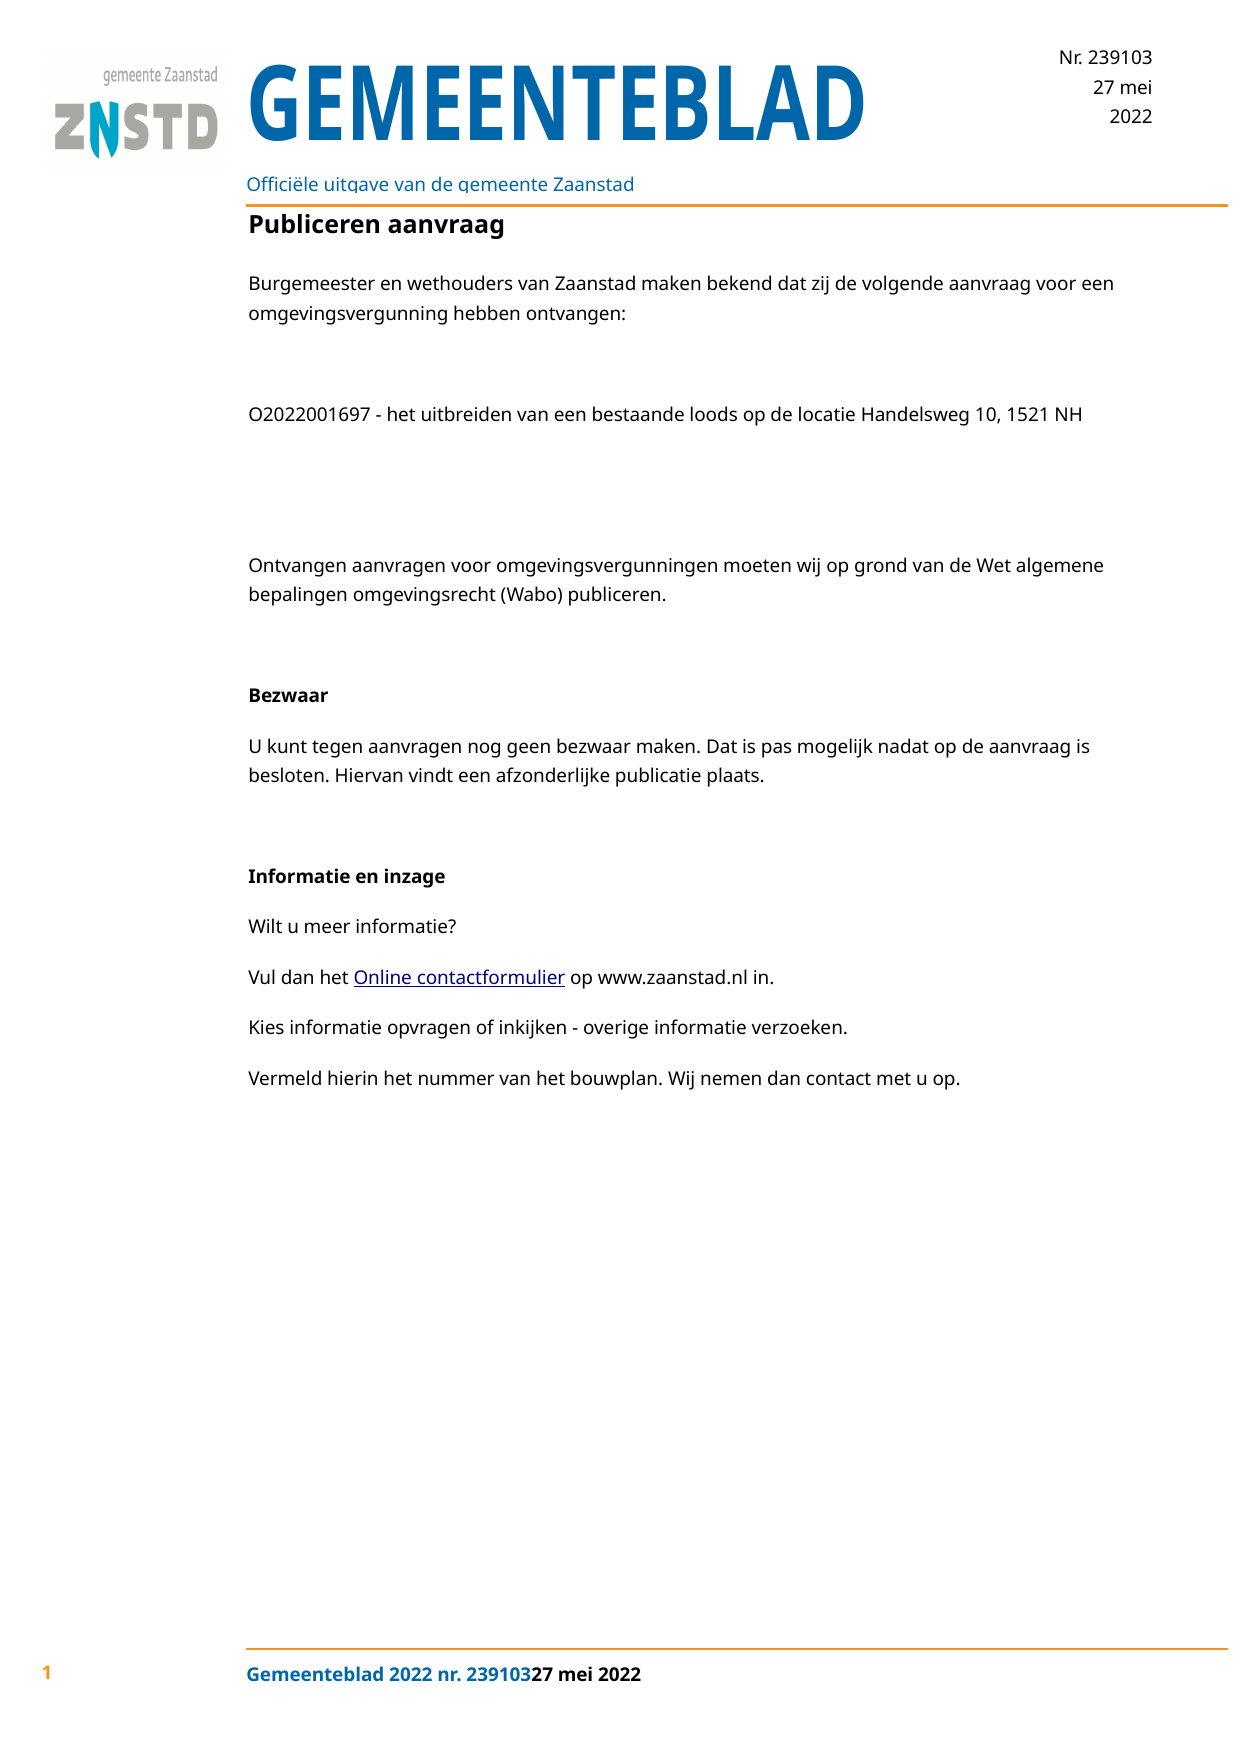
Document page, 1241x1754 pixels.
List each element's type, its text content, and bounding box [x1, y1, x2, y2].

text Publiceren aanvraag [248, 207, 1152, 241]
text Informatie en inzage [248, 863, 1152, 889]
text Kies informatie opvragen of inkijken - overige informatie verzoeken. [248, 1014, 1152, 1040]
text Vermeld hierin het nummer van het bouwplan. Wij nemen dan contact met u op. [248, 1065, 1152, 1091]
text Bezwaar [248, 682, 1152, 708]
picture [41, 47, 231, 172]
text Ontvangen aanvragen voor omgevingsvergunningen moeten wij op grond van de Wet algemene bepalingen omgevingsrecht (Wabo) publiceren. [248, 552, 1152, 607]
text Burgemeester en wethouders van Zaanstad maken bekend dat zij de volgende aanvraag voor een omgevingsvergunning hebben ontvangen: [248, 270, 1152, 326]
text U kunt tegen aanvragen nog geen bezwaar maken. Dat is pas mogelijk nadat op de aanvraag is besloten. Hiervan vindt een afzonderlijke publicatie plaats. [248, 733, 1152, 788]
text O2022001697 - het uitbreiden van een bestaande loods op de locatie Handelsweg 10, 1521 NH [248, 401, 1152, 426]
text Wilt u meer informatie? [248, 914, 1152, 939]
text Vul dan het Online contactformulier op www.zaanstad.nl in. [248, 964, 1152, 990]
